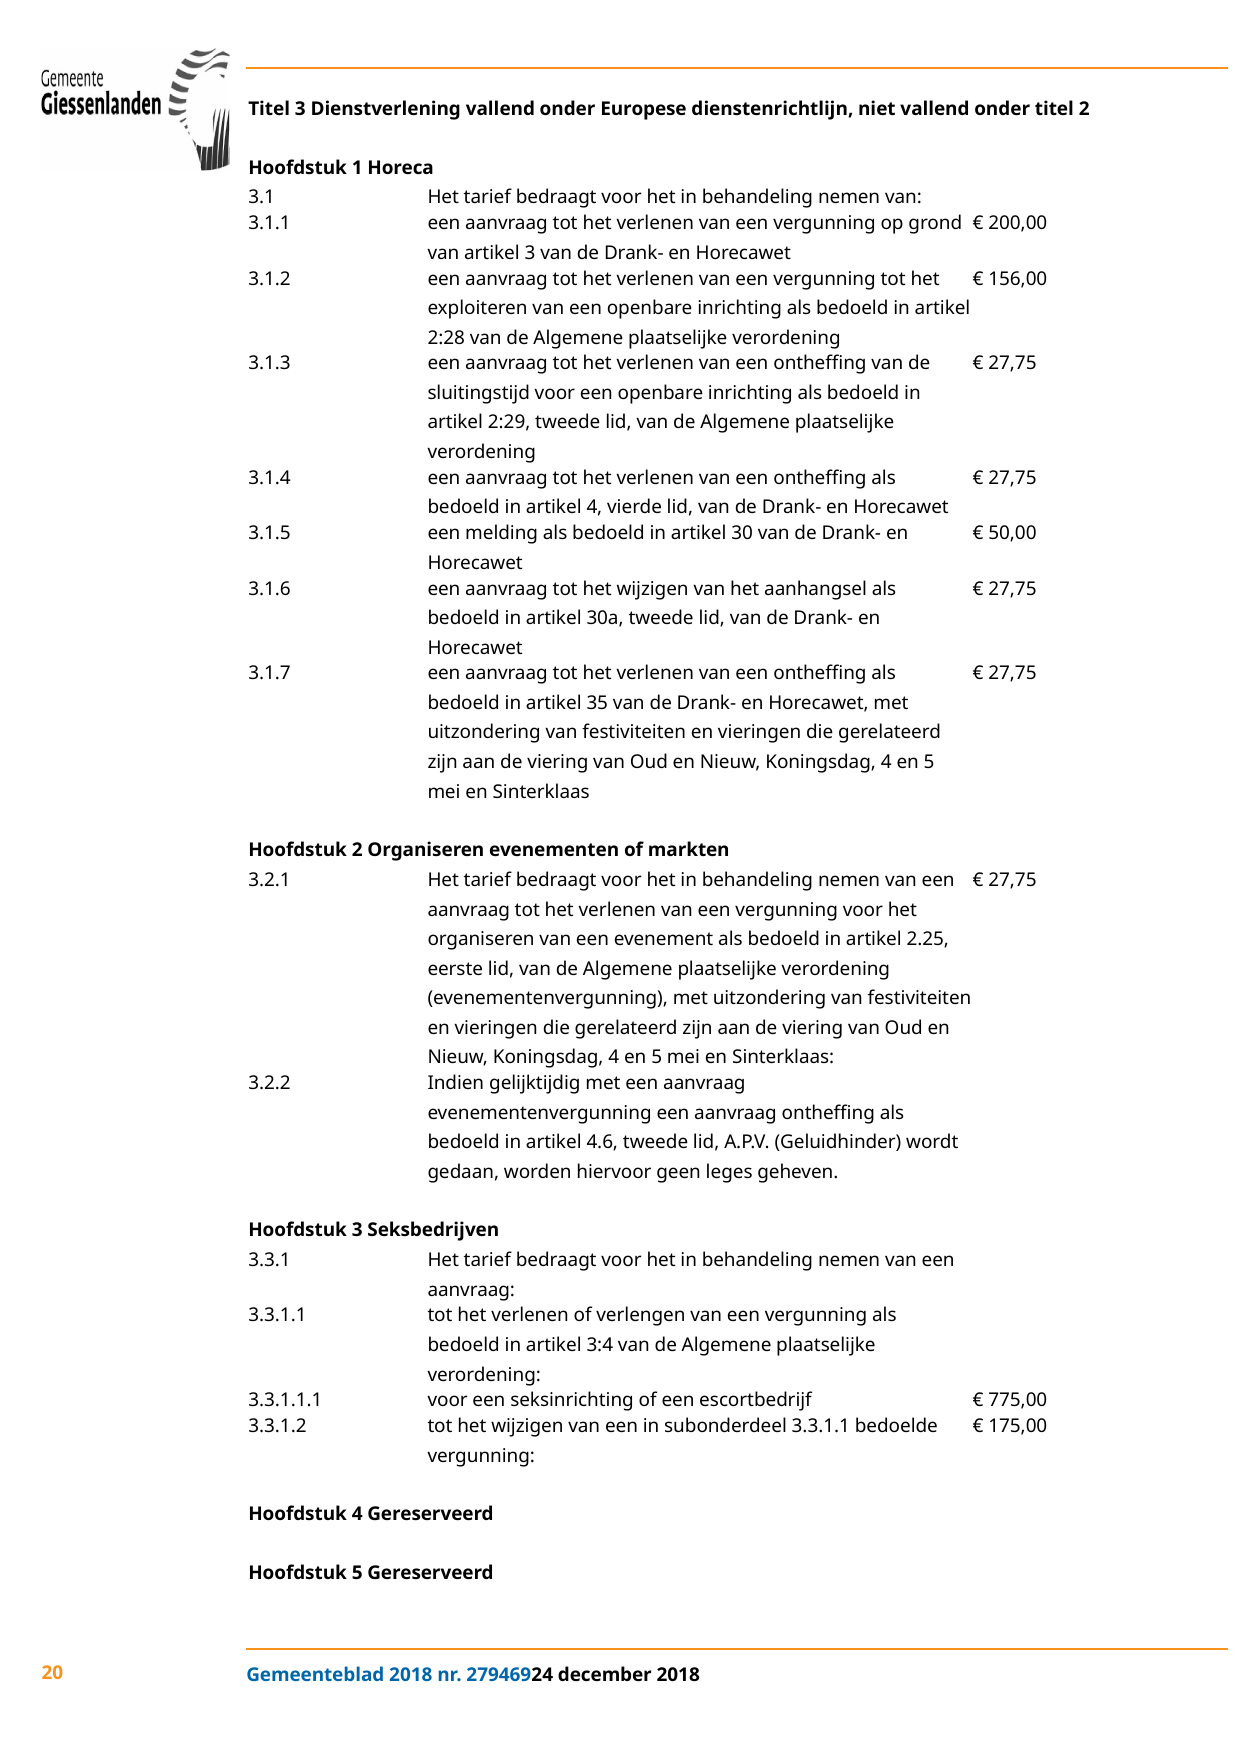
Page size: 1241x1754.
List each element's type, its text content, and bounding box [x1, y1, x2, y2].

table_header [973, 184, 1152, 209]
table_cell 3.1.6 [248, 575, 427, 659]
table_cell een aanvraag tot het wijzigen van het aanhangsel als bedoeld in artikel 30a, tweede lid, van de Drank- en Horecawet [427, 575, 972, 659]
table_header 3.1 [248, 184, 427, 209]
table_cell € 27,75 [973, 350, 1152, 464]
table_cell 3.1.4 [248, 464, 427, 519]
table_header Het tarief bedraagt voor het in behandeling nemen van een aanvraag tot het verlenen van een vergunning voor het organiseren van een evenement als bedoeld in artikel 2.25, eerste lid, van de Algemene plaatselijke verordening (evenementenvergunning), met uitzondering van festiviteiten en vieringen die gerelateerd zijn aan de viering van Oud en Nieuw, Koningsdag, 4 en 5 mei en Sinterklaas: [427, 866, 972, 1069]
table_cell 3.3.1.1.1 [248, 1387, 427, 1412]
table_cell 3.1.3 [248, 350, 427, 464]
table_cell 3.2.2 [248, 1069, 427, 1184]
table_cell 3.1.7 [248, 660, 427, 804]
text Hoofdstuk 1 Horeca [248, 154, 1152, 180]
table_cell tot het verlenen of verlengen van een vergunning als bedoeld in artikel 3:4 van de Algemene plaatselijke verordening: [427, 1302, 972, 1387]
table_cell tot het wijzigen van een in subonderdeel 3.3.1.1 bedoelde vergunning: [427, 1412, 972, 1468]
table_header Het tarief bedraagt voor het in behandeling nemen van: [427, 184, 972, 209]
table_header 3.3.1 [248, 1246, 427, 1302]
table_cell € 27,75 [973, 464, 1152, 519]
table_cell € 156,00 [973, 265, 1152, 349]
table_cell een melding als bedoeld in artikel 30 van de Drank- en Horecawet [427, 519, 972, 575]
table_cell een aanvraag tot het verlenen van een ontheffing van de sluitingstijd voor een openbare inrichting als bedoeld in artikel 2:29, tweede lid, van de Algemene plaatselijke verordening [427, 350, 972, 464]
table_cell € 27,75 [973, 575, 1152, 659]
table_cell € 200,00 [973, 209, 1152, 265]
table_header 3.2.1 [248, 866, 427, 1069]
table_cell € 27,75 [973, 660, 1152, 804]
table_cell voor een seksinrichting of een escortbedrijf [427, 1387, 972, 1412]
table_cell een aanvraag tot het verlenen van een vergunning op grond van artikel 3 van de Drank- en Horecawet [427, 209, 972, 265]
table_cell € 50,00 [973, 519, 1152, 575]
table_cell 3.3.1.2 [248, 1412, 427, 1468]
table_cell € 175,00 [973, 1412, 1152, 1468]
table_cell [973, 1069, 1152, 1184]
table_header Het tarief bedraagt voor het in behandeling nemen van een aanvraag: [427, 1246, 972, 1302]
table_cell [973, 1302, 1152, 1387]
table_header € 27,75 [973, 866, 1152, 1069]
table_cell 3.1.1 [248, 209, 427, 265]
table_header [973, 1246, 1152, 1302]
table_cell Indien gelijktijdig met een aanvraag evenementenvergunning een aanvraag ontheffing als bedoeld in artikel 4.6, tweede lid, A.P.V. (Geluidhinder) wordt gedaan, worden hiervoor geen leges geheven. [427, 1069, 972, 1184]
table_cell een aanvraag tot het verlenen van een ontheffing als bedoeld in artikel 35 van de Drank- en Horecawet, met uitzondering van festiviteiten en vieringen die gerelateerd zijn aan de viering van Oud en Nieuw, Koningsdag, 4 en 5 mei en Sinterklaas [427, 660, 972, 804]
table_cell € 775,00 [973, 1387, 1152, 1412]
table_cell 3.1.5 [248, 519, 427, 575]
text Hoofdstuk 5 Gereserveerd [248, 1559, 1152, 1585]
text Hoofdstuk 3 Seksbedrijven [248, 1217, 1152, 1242]
picture [41, 47, 231, 172]
table_cell 3.3.1.1 [248, 1302, 427, 1387]
table_cell een aanvraag tot het verlenen van een vergunning tot het exploiteren van een openbare inrichting als bedoeld in artikel 2:28 van de Algemene plaatselijke verordening [427, 265, 972, 349]
text Hoofdstuk 4 Gereserveerd [248, 1500, 1152, 1526]
text Titel 3 Dienstverlening vallend onder Europese dienstenrichtlijn, niet vallend onder titel 2 [248, 95, 1152, 121]
text Hoofdstuk 2 Organiseren evenementen of markten [248, 836, 1152, 862]
table_cell een aanvraag tot het verlenen van een ontheffing als bedoeld in artikel 4, vierde lid, van de Drank- en Horecawet [427, 464, 972, 519]
table_cell 3.1.2 [248, 265, 427, 349]
